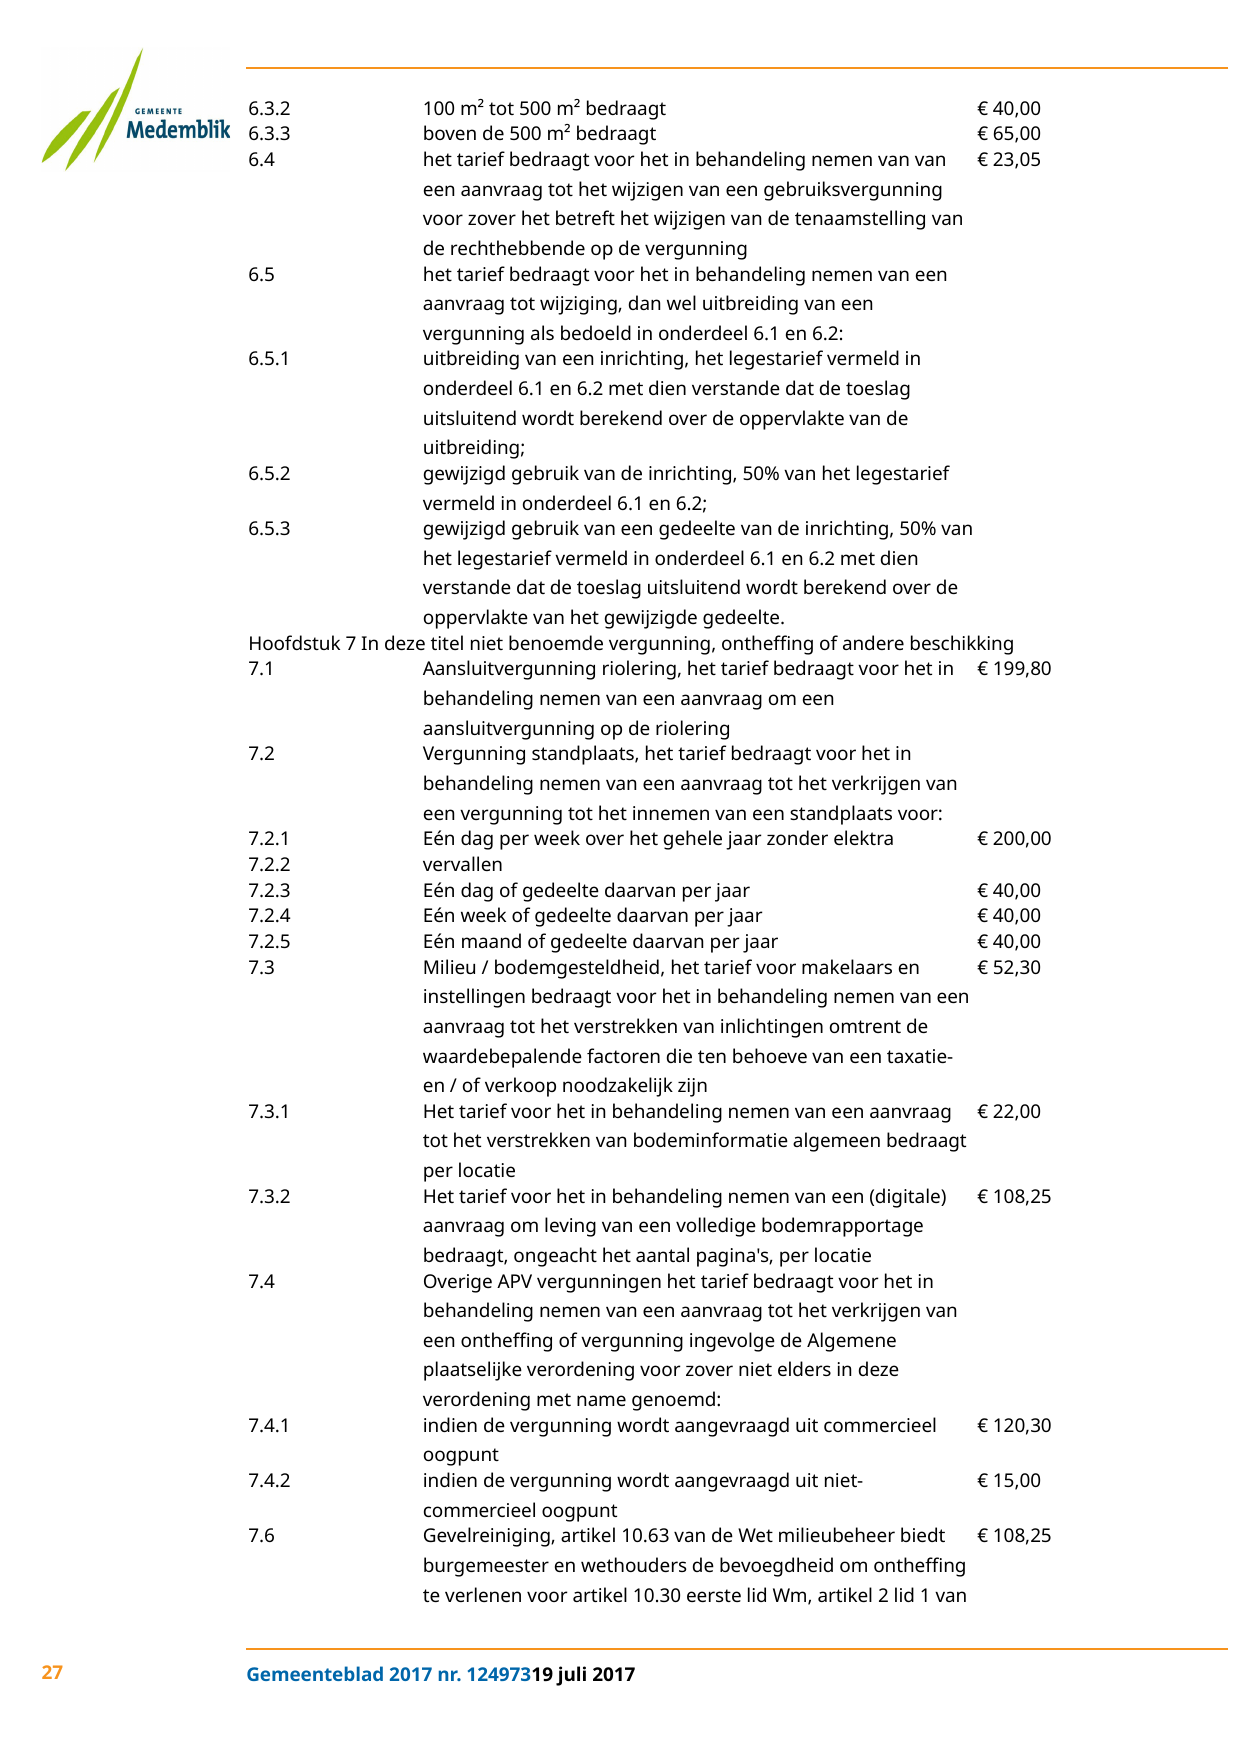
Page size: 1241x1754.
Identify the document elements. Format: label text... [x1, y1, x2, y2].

table_cell Eén maand of gedeelte daarvan per jaar [423, 928, 977, 954]
table_cell 7.2 [248, 741, 423, 825]
table_cell € 40,00 [977, 95, 1152, 121]
table_cell 7.3.1 [248, 1098, 423, 1183]
table_cell € 52,30 [977, 954, 1152, 1098]
table_cell 6.3.2 [248, 95, 423, 121]
table_cell Hoofdstuk 7 In deze titel niet benoemde vergunning, ontheffing of andere beschikking [248, 630, 1152, 656]
table_cell 7.2.4 [248, 903, 423, 928]
table_cell Eén dag of gedeelte daarvan per jaar [423, 877, 977, 903]
table_cell Gevelreiniging, artikel 10.63 van de Wet milieubeheer biedt burgemeester en wethouders de bevoegdheid om ontheffing te verlenen voor artikel 10.30 eerste lid Wm, artikel 2 lid 1 van [423, 1523, 977, 1607]
table_cell 7.2.1 [248, 825, 423, 851]
table_cell Eén dag per week over het gehele jaar zonder elektra [423, 825, 977, 851]
table_cell € 199,80 [977, 656, 1152, 741]
table_cell € 15,00 [977, 1467, 1152, 1523]
table_cell [977, 515, 1152, 630]
table_cell gewijzigd gebruik van de inrichting, 50% van het legestarief vermeld in onderdeel 6.1 en 6.2; [423, 460, 977, 515]
table_cell 6.5.2 [248, 460, 423, 515]
table_cell Vergunning standplaats, het tarief bedraagt voor het in behandeling nemen van een aanvraag tot het verkrijgen van een vergunning tot het innemen van een standplaats voor: [423, 741, 977, 825]
table_cell 7.4.1 [248, 1412, 423, 1467]
table_cell € 108,25 [977, 1523, 1152, 1607]
table_cell Eén week of gedeelte daarvan per jaar [423, 903, 977, 928]
table_cell uitbreiding van een inrichting, het legestarief vermeld in onderdeel 6.1 en 6.2 met dien verstande dat de toeslag uitsluitend wordt berekend over de oppervlakte van de uitbreiding; [423, 346, 977, 460]
table_cell het tarief bedraagt voor het in behandeling nemen van van een aanvraag tot het wijzigen van een gebruiksvergunning voor zover het betreft het wijzigen van de tenaamstelling van de rechthebbende op de vergunning [423, 146, 977, 261]
table_cell 6.3.3 [248, 121, 423, 146]
table_cell indien de vergunning wordt aangevraagd uit commercieel oogpunt [423, 1412, 977, 1467]
table_cell 7.3.2 [248, 1183, 423, 1268]
table_cell € 65,00 [977, 121, 1152, 146]
table_cell [977, 460, 1152, 515]
table_cell 7.2.3 [248, 877, 423, 903]
table_cell € 40,00 [977, 877, 1152, 903]
table_cell [977, 851, 1152, 877]
table_cell 6.4 [248, 146, 423, 261]
table_cell € 108,25 [977, 1183, 1152, 1268]
table_cell € 200,00 [977, 825, 1152, 851]
table_cell [977, 261, 1152, 346]
table_cell € 120,30 [977, 1412, 1152, 1467]
table_cell 7.2.5 [248, 928, 423, 954]
table_cell [977, 741, 1152, 825]
table_cell 6.5.3 [248, 515, 423, 630]
table_cell vervallen [423, 851, 977, 877]
table_cell Het tarief voor het in behandeling nemen van een aanvraag tot het verstrekken van bodeminformatie algemeen bedraagt per locatie [423, 1098, 977, 1183]
table_cell € 40,00 [977, 903, 1152, 928]
table_cell € 40,00 [977, 928, 1152, 954]
table_cell 7.4 [248, 1268, 423, 1412]
table_cell Overige APV vergunningen het tarief bedraagt voor het in behandeling nemen van een aanvraag tot het verkrijgen van een ontheffing of vergunning ingevolge de Algemene plaatselijke verordening voor zover niet elders in deze verordening met name genoemd: [423, 1268, 977, 1412]
table_cell 6.5 [248, 261, 423, 346]
table_cell 7.3 [248, 954, 423, 1098]
table_cell € 22,00 [977, 1098, 1152, 1183]
table_cell indien de vergunning wordt aangevraagd uit niet-commercieel oogpunt [423, 1467, 977, 1523]
table_cell € 23,05 [977, 146, 1152, 261]
table_cell 6.5.1 [248, 346, 423, 460]
table_cell 7.4.2 [248, 1467, 423, 1523]
table_cell 7.2.2 [248, 851, 423, 877]
table_cell gewijzigd gebruik van een gedeelte van de inrichting, 50% van het legestarief vermeld in onderdeel 6.1 en 6.2 met dien verstande dat de toeslag uitsluitend wordt berekend over de oppervlakte van het gewijzigde gedeelte. [423, 515, 977, 630]
table_cell Het tarief voor het in behandeling nemen van een (digitale) aanvraag om leving van een volledige bodemrapportage bedraagt, ongeacht het aantal pagina's, per locatie [423, 1183, 977, 1268]
table_cell 7.1 [248, 656, 423, 741]
picture [41, 47, 231, 172]
table_cell Milieu / bodemgesteldheid, het tarief voor makelaars en instellingen bedraagt voor het in behandeling nemen van een aanvraag tot het verstrekken van inlichtingen omtrent de waardebepalende factoren die ten behoeve van een taxatie- en / of verkoop noodzakelijk zijn [423, 954, 977, 1098]
table_cell 100 m² tot 500 m² bedraagt [423, 95, 977, 121]
table_cell boven de 500 m² bedraagt [423, 121, 977, 146]
table_cell het tarief bedraagt voor het in behandeling nemen van een aanvraag tot wijziging, dan wel uitbreiding van een vergunning als bedoeld in onderdeel 6.1 en 6.2: [423, 261, 977, 346]
table_cell Aansluitvergunning riolering, het tarief bedraagt voor het in behandeling nemen van een aanvraag om een aansluitvergunning op de riolering [423, 656, 977, 741]
table_cell 7.6 [248, 1523, 423, 1607]
table_cell [977, 346, 1152, 460]
table_cell [977, 1268, 1152, 1412]
